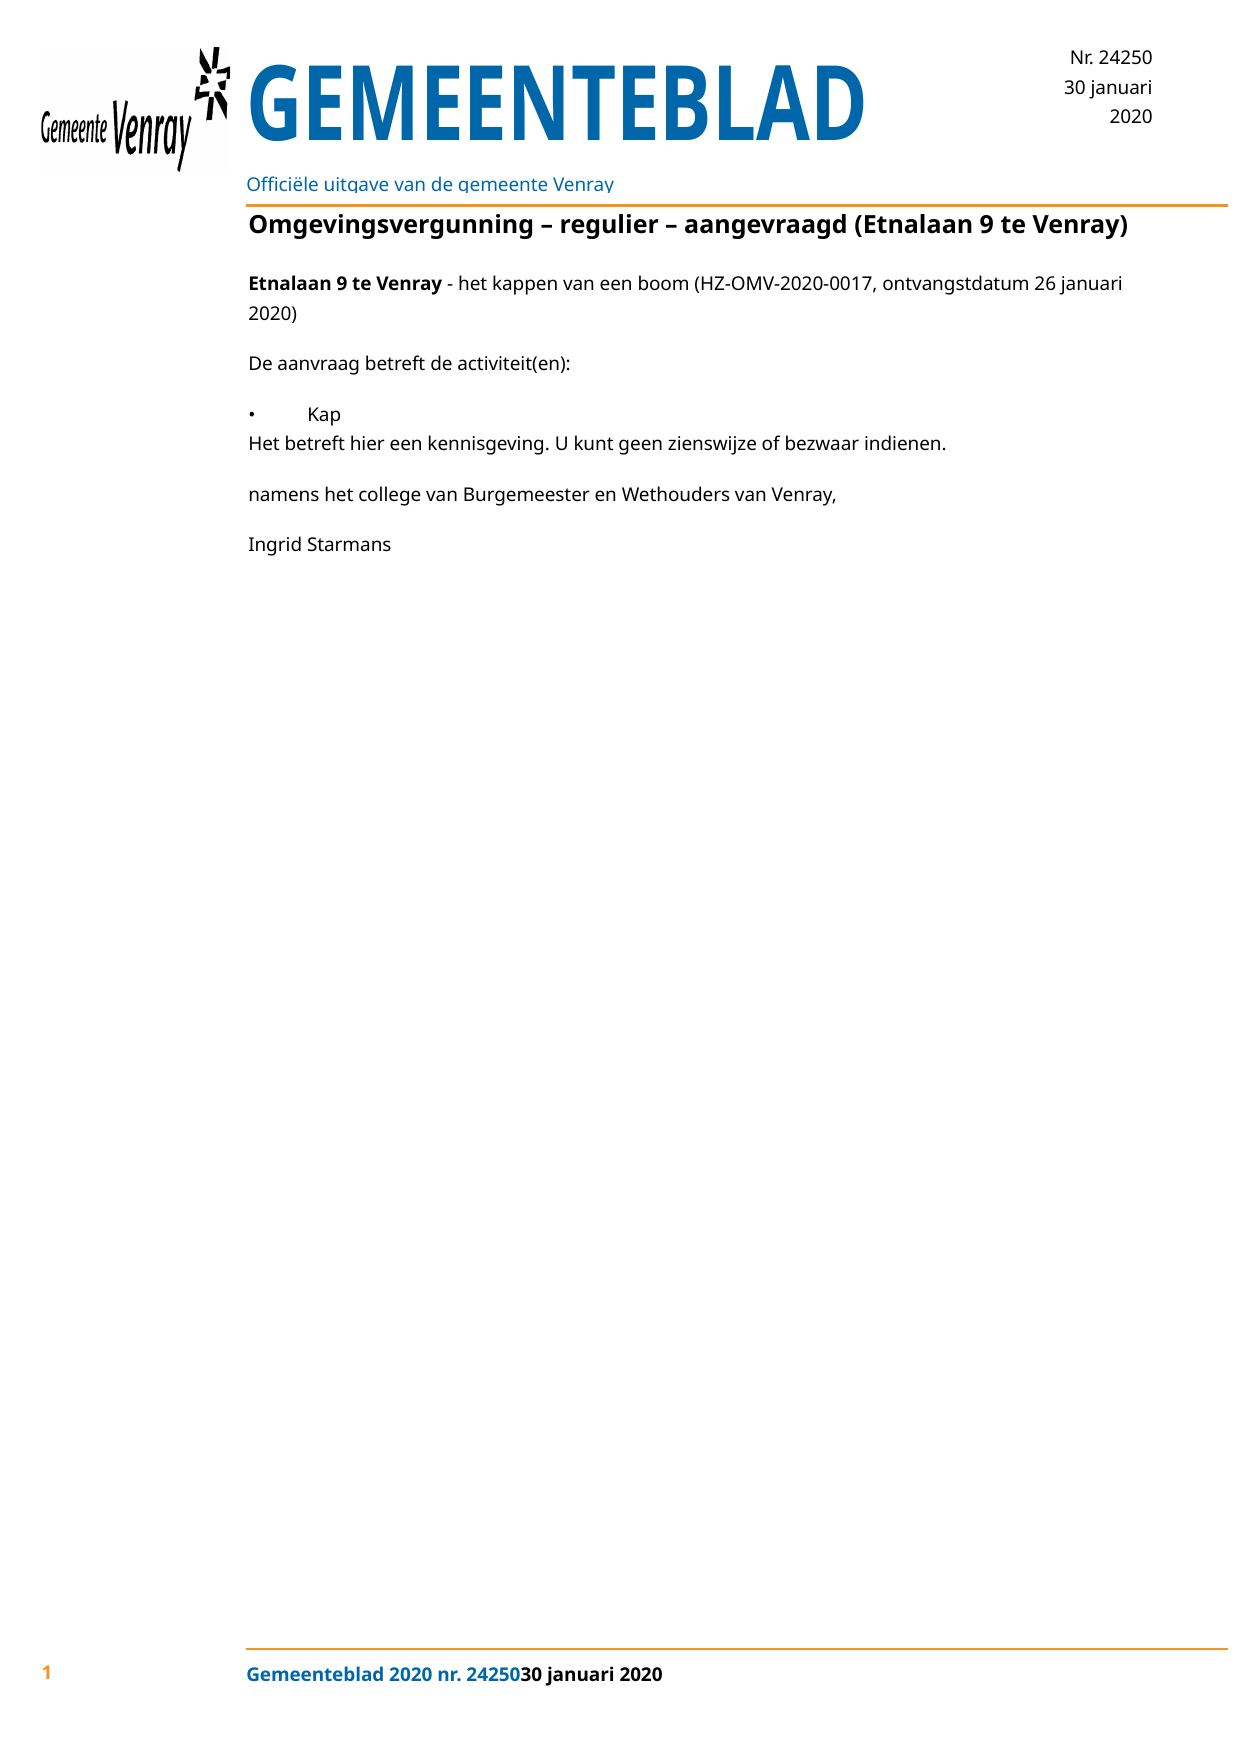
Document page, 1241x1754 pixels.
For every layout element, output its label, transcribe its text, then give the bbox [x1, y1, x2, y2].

text Etnalaan 9 te Venray - het kappen van een boom (HZ-OMV-2020-0017, ontvangstdatum 26 januari 2020) [248, 270, 1152, 326]
text namens het college van Burgemeester en Wethouders van Venray, [248, 481, 1152, 506]
list Kap [248, 401, 1152, 426]
text Omgevingsvergunning – regulier – aangevraagd (Etnalaan 9 te Venray) [248, 207, 1152, 241]
text Het betreft hier een kennisgeving. U kunt geen zienswijze of bezwaar indienen. [248, 430, 1152, 456]
text Ingrid Starmans [248, 531, 1152, 557]
text De aanvraag betreft de activiteit(en): [248, 350, 1152, 376]
picture [41, 47, 231, 172]
